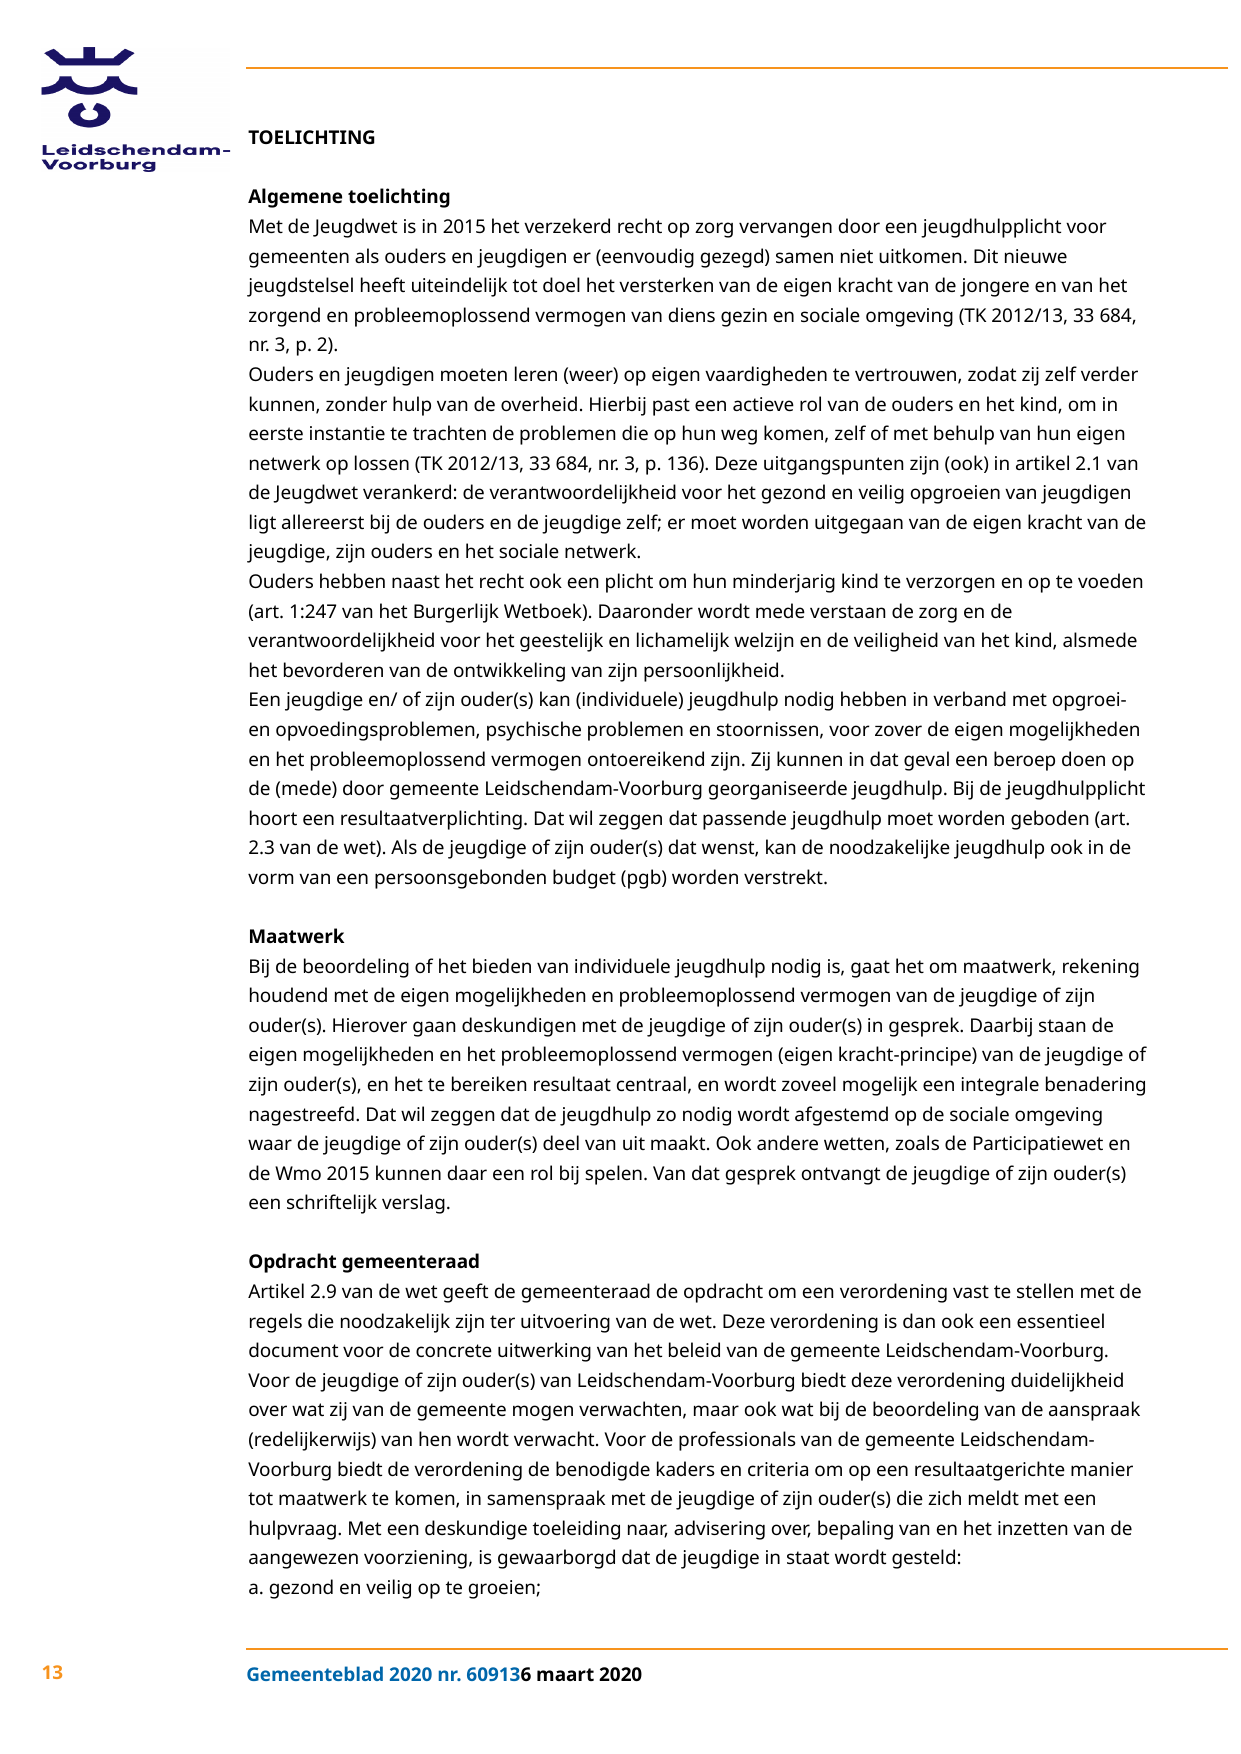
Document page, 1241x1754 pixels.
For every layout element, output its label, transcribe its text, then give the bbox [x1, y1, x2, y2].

text Artikel 2.9 van de wet geeft de gemeenteraad de opdracht om een verordening vast te stellen met de regels die noodzakelijk zijn ter uitvoering van de wet. Deze verordening is dan ook een essentieel document voor de concrete uitwerking van het beleid van de gemeente Leidschendam-Voorburg. Voor de jeugdige of zijn ouder(s) van Leidschendam-Voorburg biedt deze verordening duidelijkheid over wat zij van de gemeente mogen verwachten, maar ook wat bij de beoordeling van de aanspraak (redelijkerwijs) van hen wordt verwacht. Voor de professionals van de gemeente Leidschendam-Voorburg biedt de verordening de benodigde kaders en criteria om op een resultaatgerichte manier tot maatwerk te komen, in samenspraak met de jeugdige of zijn ouder(s) die zich meldt met een hulpvraag. Met een deskundige toeleiding naar, advisering over, bepaling van en het inzetten van de aangewezen voorziening, is gewaarborgd dat de jeugdige in staat wordt gesteld: [248, 1278, 1152, 1570]
text Algemene toelichting [248, 184, 1152, 209]
text Ouders en jeugdigen moeten leren (weer) op eigen vaardigheden te vertrouwen, zodat zij zelf verder kunnen, zonder hulp van de overheid. Hierbij past een actieve rol van de ouders en het kind, om in eerste instantie te trachten de problemen die op hun weg komen, zelf of met behulp van hun eigen netwerk op lossen (TK 2012/13, 33 684, nr. 3, p. 136). Deze uitgangspunten zijn (ook) in artikel 2.1 van de Jeugdwet verankerd: de verantwoordelijkheid voor het gezond en veilig opgroeien van jeugdigen ligt allereerst bij de ouders en de jeugdige zelf; er moet worden uitgegaan van de eigen kracht van de jeugdige, zijn ouders en het sociale netwerk. [248, 361, 1152, 564]
text TOELICHTING [248, 124, 1152, 150]
text a. gezond en veilig op te groeien; [248, 1574, 1152, 1600]
text Bij de beoordeling of het bieden van individuele jeugdhulp nodig is, gaat het om maatwerk, rekening houdend met de eigen mogelijkheden en probleemoplossend vermogen van de jeugdige of zijn ouder(s). Hierover gaan deskundigen met de jeugdige of zijn ouder(s) in gesprek. Daarbij staan de eigen mogelijkheden en het probleemoplossend vermogen (eigen kracht-principe) van de jeugdige of zijn ouder(s), en het te bereiken resultaat centraal, en wordt zoveel mogelijk een integrale benadering nagestreefd. Dat wil zeggen dat de jeugdhulp zo nodig wordt afgestemd op de sociale omgeving waar de jeugdige of zijn ouder(s) deel van uit maakt. Ook andere wetten, zoals de Participatiewet en de Wmo 2015 kunnen daar een rol bij spelen. Van dat gesprek ontvangt de jeugdige of zijn ouder(s) een schriftelijk verslag. [248, 953, 1152, 1215]
text Ouders hebben naast het recht ook een plicht om hun minderjarig kind te verzorgen en op te voeden (art. 1:247 van het Burgerlijk Wetboek). Daaronder wordt mede verstaan de zorg en de verantwoordelijkheid voor het geestelijk en lichamelijk welzijn en de veiligheid van het kind, alsmede het bevorderen van de ontwikkeling van zijn persoonlijkheid. [248, 568, 1152, 683]
text Een jeugdige en/ of zijn ouder(s) kan (individuele) jeugdhulp nodig hebben in verband met opgroei- en opvoedingsproblemen, psychische problemen en stoornissen, voor zover de eigen mogelijkheden en het probleemoplossend vermogen ontoereikend zijn. Zij kunnen in dat geval een beroep doen op de (mede) door gemeente Leidschendam-Voorburg georganiseerde jeugdhulp. Bij de jeugdhulpplicht hoort een resultaatverplichting. Dat wil zeggen dat passende jeugdhulp moet worden geboden (art. 2.3 van de wet). Als de jeugdige of zijn ouder(s) dat wenst, kan de noodzakelijke jeugdhulp ook in de vorm van een persoonsgebonden budget (pgb) worden verstrekt. [248, 687, 1152, 890]
picture [41, 47, 231, 172]
text Opdracht gemeenteraad [248, 1249, 1152, 1274]
text Maatwerk [248, 923, 1152, 949]
text Met de Jeugdwet is in 2015 het verzekerd recht op zorg vervangen door een jeugdhulpplicht voor gemeenten als ouders en jeugdigen er (eenvoudig gezegd) samen niet uitkomen. Dit nieuwe jeugdstelsel heeft uiteindelijk tot doel het versterken van de eigen kracht van de jongere en van het zorgend en probleemoplossend vermogen van diens gezin en sociale omgeving (TK 2012/13, 33 684, nr. 3, p. 2). [248, 213, 1152, 357]
